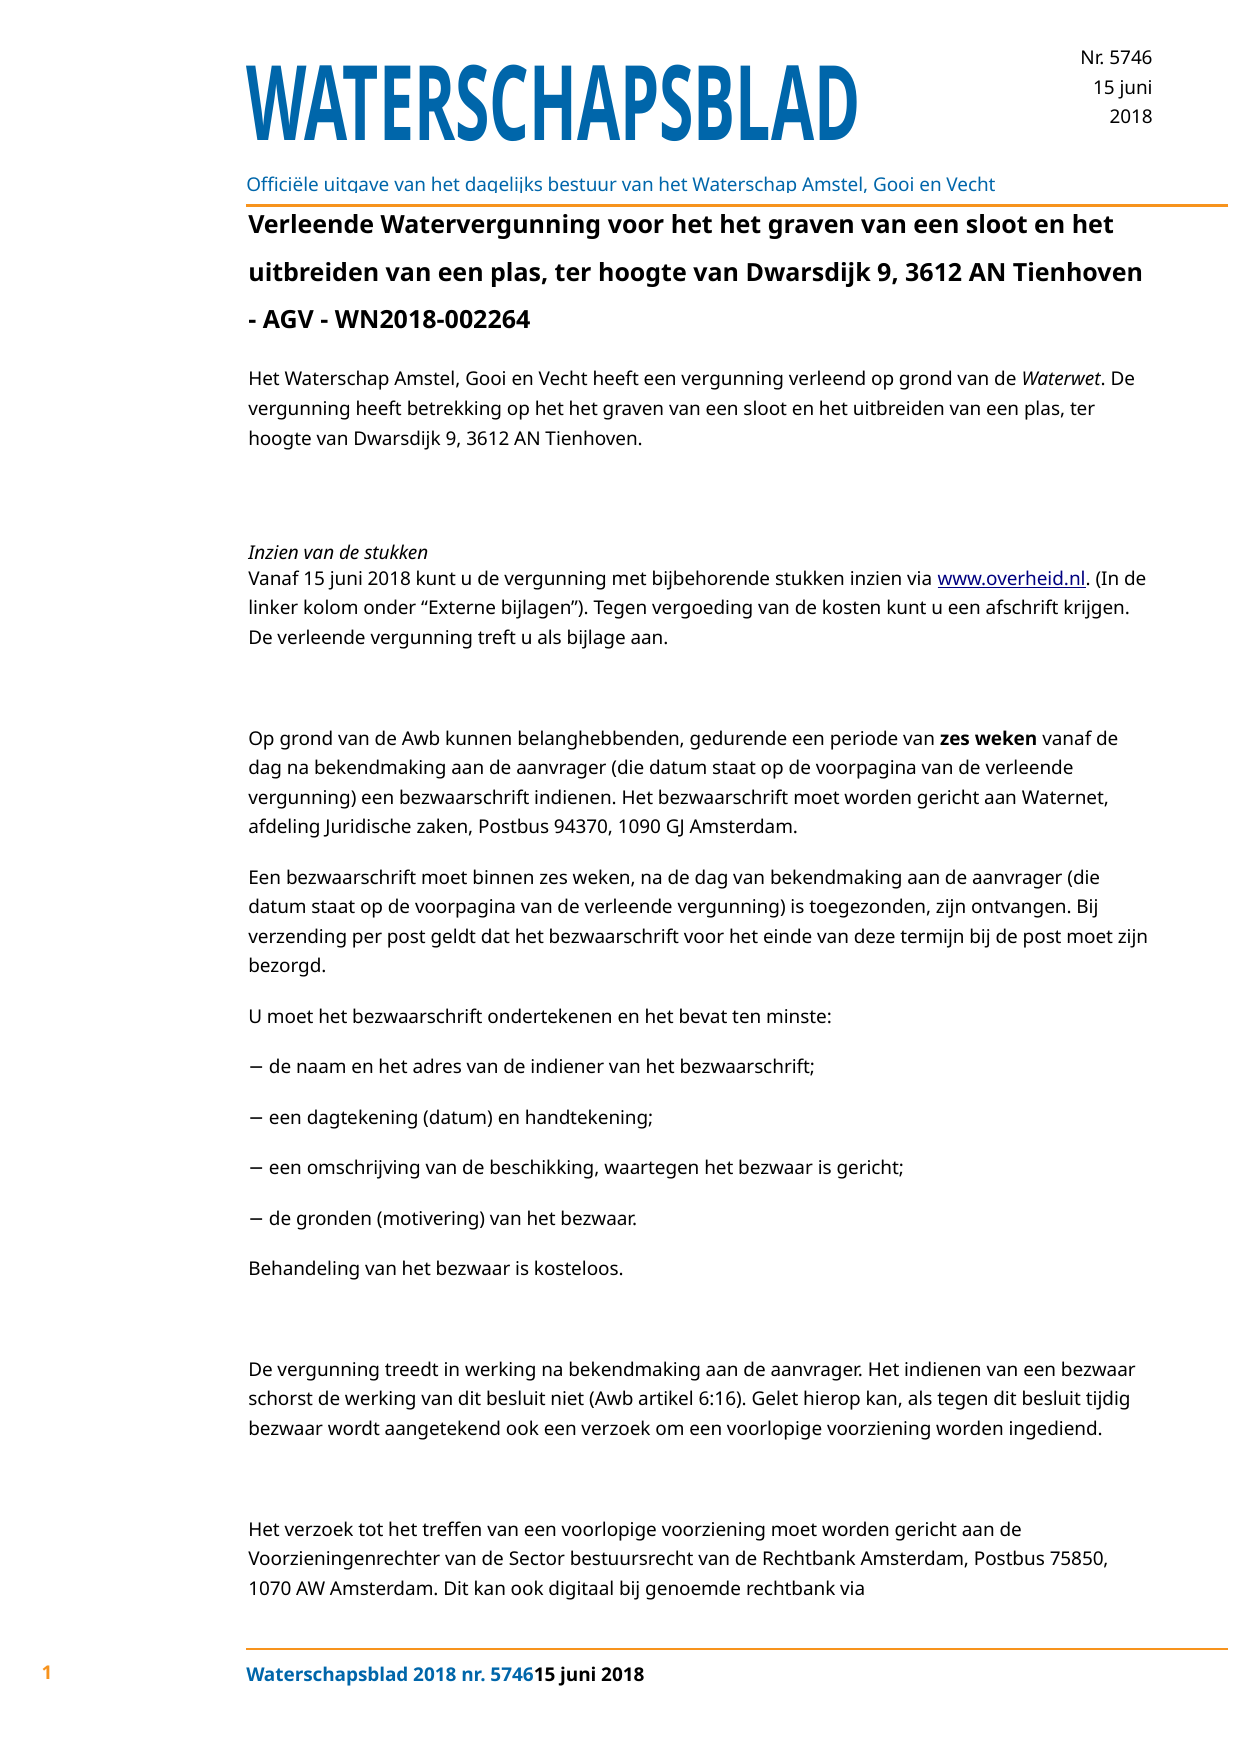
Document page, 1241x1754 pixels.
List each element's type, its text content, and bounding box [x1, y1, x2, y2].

text − de gronden (motivering) van het bezwaar. [248, 1205, 1152, 1231]
text − een dagtekening (datum) en handtekening; [248, 1104, 1152, 1130]
text Het verzoek tot het treffen van een voorlopige voorziening moet worden gericht aan de Voorzieningenrechter van de Sector bestuursrecht van de Rechtbank Amsterdam, Postbus 75850, 1070 AW Amsterdam. Dit kan ook digitaal bij genoemde rechtbank via [248, 1516, 1152, 1601]
text Op grond van de Awb kunnen belanghebbenden, gedurende een periode van zes weken vanaf de dag na bekendmaking aan de aanvrager (die datum staat op de voorpagina van de verleende vergunning) een bezwaarschrift indienen. Het bezwaarschrift moet worden gericht aan Waternet, afdeling Juridische zaken, Postbus 94370, 1090 GJ Amsterdam. [248, 725, 1152, 839]
text − een omschrijving van de beschikking, waartegen het bezwaar is gericht; [248, 1154, 1152, 1180]
text U moet het bezwaarschrift ondertekenen en het bevat ten minste: [248, 1003, 1152, 1029]
text − de naam en het adres van de indiener van het bezwaarschrift; [248, 1053, 1152, 1079]
text Behandeling van het bezwaar is kosteloos. [248, 1255, 1152, 1281]
picture [41, 47, 231, 172]
text Vanaf 15 juni 2018 kunt u de vergunning met bijbehorende stukken inzien via www.overheid.nl. (In de linker kolom onder “Externe bijlagen”). Tegen vergoeding van de kosten kunt u een afschrift krijgen. De verleende vergunning treft u als bijlage aan. [248, 565, 1152, 650]
text Het Waterschap Amstel, Gooi en Vecht heeft een vergunning verleend op grond van de Waterwet. De vergunning heeft betrekking op het het graven van een sloot en het uitbreiden van een plas, ter hoogte van Dwarsdijk 9, 3612 AN Tienhoven. [248, 366, 1152, 450]
text Verleende Watervergunning voor het het graven van een sloot en het uitbreiden van een plas, ter hoogte van Dwarsdijk 9, 3612 AN Tienhoven - AGV - WN2018-002264 [248, 207, 1152, 336]
text Inzien van de stukken [248, 539, 1152, 565]
text Een bezwaarschrift moet binnen zes weken, na de dag van bekendmaking aan de aanvrager (die datum staat op de voorpagina van de verleende vergunning) is toegezonden, zijn ontvangen. Bij verzending per post geldt dat het bezwaarschrift voor het einde van deze termijn bij de post moet zijn bezorgd. [248, 864, 1152, 978]
text De vergunning treedt in werking na bekendmaking aan de aanvrager. Het indienen van een bezwaar schorst de werking van dit besluit niet (Awb artikel 6:16). Gelet hierop kan, als tegen dit besluit tijdig bezwaar wordt aangetekend ook een verzoek om een voorlopige voorziening worden ingediend. [248, 1356, 1152, 1441]
